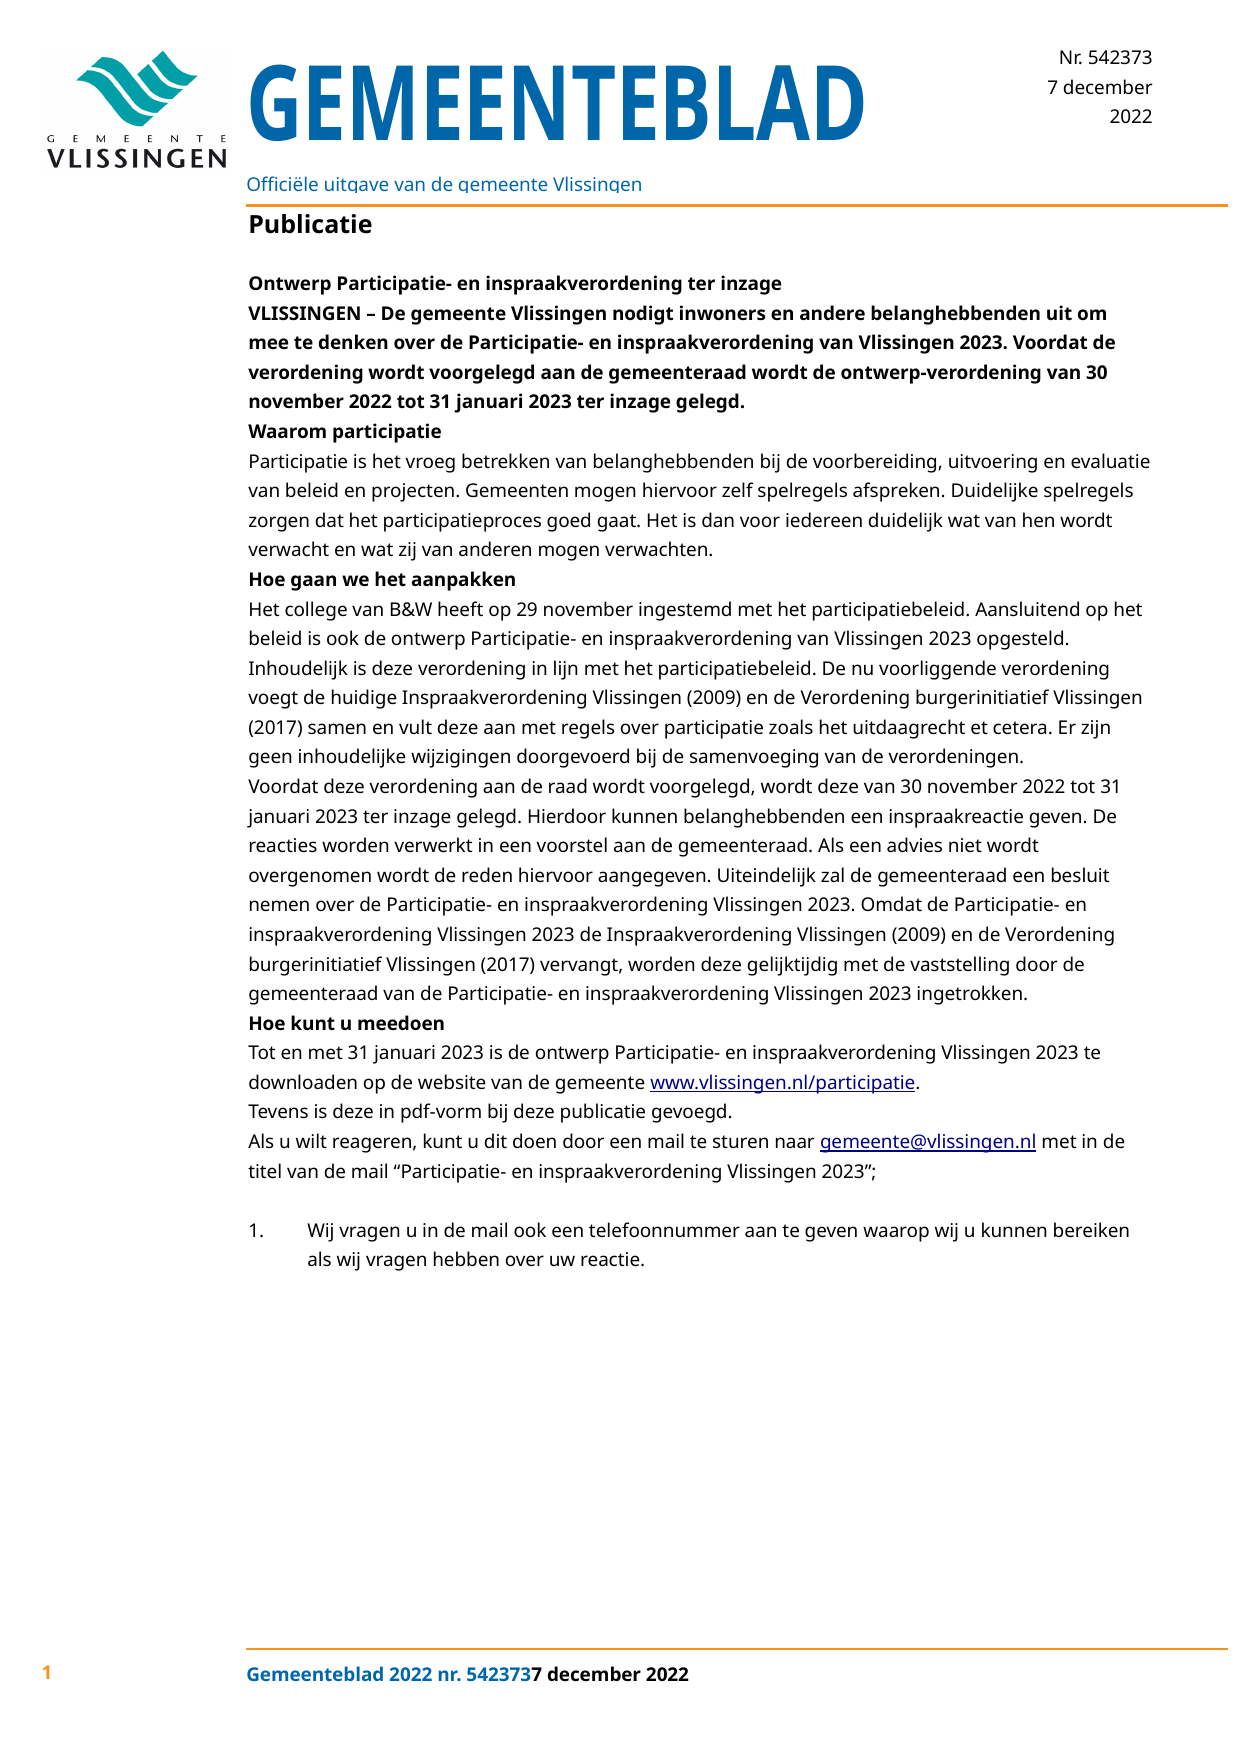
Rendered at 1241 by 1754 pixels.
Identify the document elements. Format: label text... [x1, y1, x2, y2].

text Publicatie [248, 207, 1152, 241]
text Tevens is deze in pdf-vorm bij deze publicatie gevoegd. [248, 1099, 1152, 1124]
text Voordat deze verordening aan de raad wordt voorgelegd, wordt deze van 30 november 2022 tot 31 januari 2023 ter inzage gelegd. Hierdoor kunnen belanghebbenden een inspraakreactie geven. De reacties worden verwerkt in een voorstel aan de gemeenteraad. Als een advies niet wordt overgenomen wordt de reden hiervoor aangegeven. Uiteindelijk zal de gemeenteraad een besluit nemen over de Participatie- en inspraakverordening Vlissingen 2023. Omdat de Participatie- en inspraakverordening Vlissingen 2023 de Inspraakverordening Vlissingen (2009) en de Verordening burgerinitiatief Vlissingen (2017) vervangt, worden deze gelijktijdig met de vaststelling door de gemeenteraad van de Participatie- en inspraakverordening Vlissingen 2023 ingetrokken. [248, 773, 1152, 1006]
text Als u wilt reageren, kunt u dit doen door een mail te sturen naar gemeente@vlissingen.nl met in de titel van de mail “Participatie- en inspraakverordening Vlissingen 2023”; [248, 1128, 1152, 1183]
text Tot en met 31 januari 2023 is de ontwerp Participatie- en inspraakverordening Vlissingen 2023 te downloaden op de website van de gemeente www.vlissingen.nl/participatie. [248, 1039, 1152, 1095]
text Waarom participatie [248, 418, 1152, 444]
text Hoe gaan we het aanpakken [248, 566, 1152, 592]
text Participatie is het vroeg betrekken van belanghebbenden bij de voorbereiding, uitvoering en evaluatie van beleid en projecten. Gemeenten mogen hiervoor zelf spelregels afspreken. Duidelijke spelregels zorgen dat het participatieproces goed gaat. Het is dan voor iedereen duidelijk wat van hen wordt verwacht en wat zij van anderen mogen verwachten. [248, 448, 1152, 562]
picture [41, 47, 231, 172]
list Wij vragen u in de mail ook een telefoonnummer aan te geven waarop wij u kunnen bereiken als wij vragen hebben over uw reactie. [248, 1217, 1152, 1272]
text Hoe kunt u meedoen [248, 1010, 1152, 1036]
text Het college van B&W heeft op 29 november ingestemd met het participatiebeleid. Aansluitend op het beleid is ook de ontwerp Participatie- en inspraakverordening van Vlissingen 2023 opgesteld. Inhoudelijk is deze verordening in lijn met het participatiebeleid. De nu voorliggende verordening voegt de huidige Inspraakverordening Vlissingen (2009) en de Verordening burgerinitiatief Vlissingen (2017) samen en vult deze aan met regels over participatie zoals het uitdaagrecht et cetera. Er zijn geen inhoudelijke wijzigingen doorgevoerd bij de samenvoeging van de verordeningen. [248, 596, 1152, 769]
text VLISSINGEN – De gemeente Vlissingen nodigt inwoners en andere belanghebbenden uit om mee te denken over de Participatie- en inspraakverordening van Vlissingen 2023. Voordat de verordening wordt voorgelegd aan de gemeenteraad wordt de ontwerp-verordening van 30 november 2022 tot 31 januari 2023 ter inzage gelegd. [248, 300, 1152, 414]
text Ontwerp Participatie- en inspraakverordening ter inzage [248, 270, 1152, 296]
